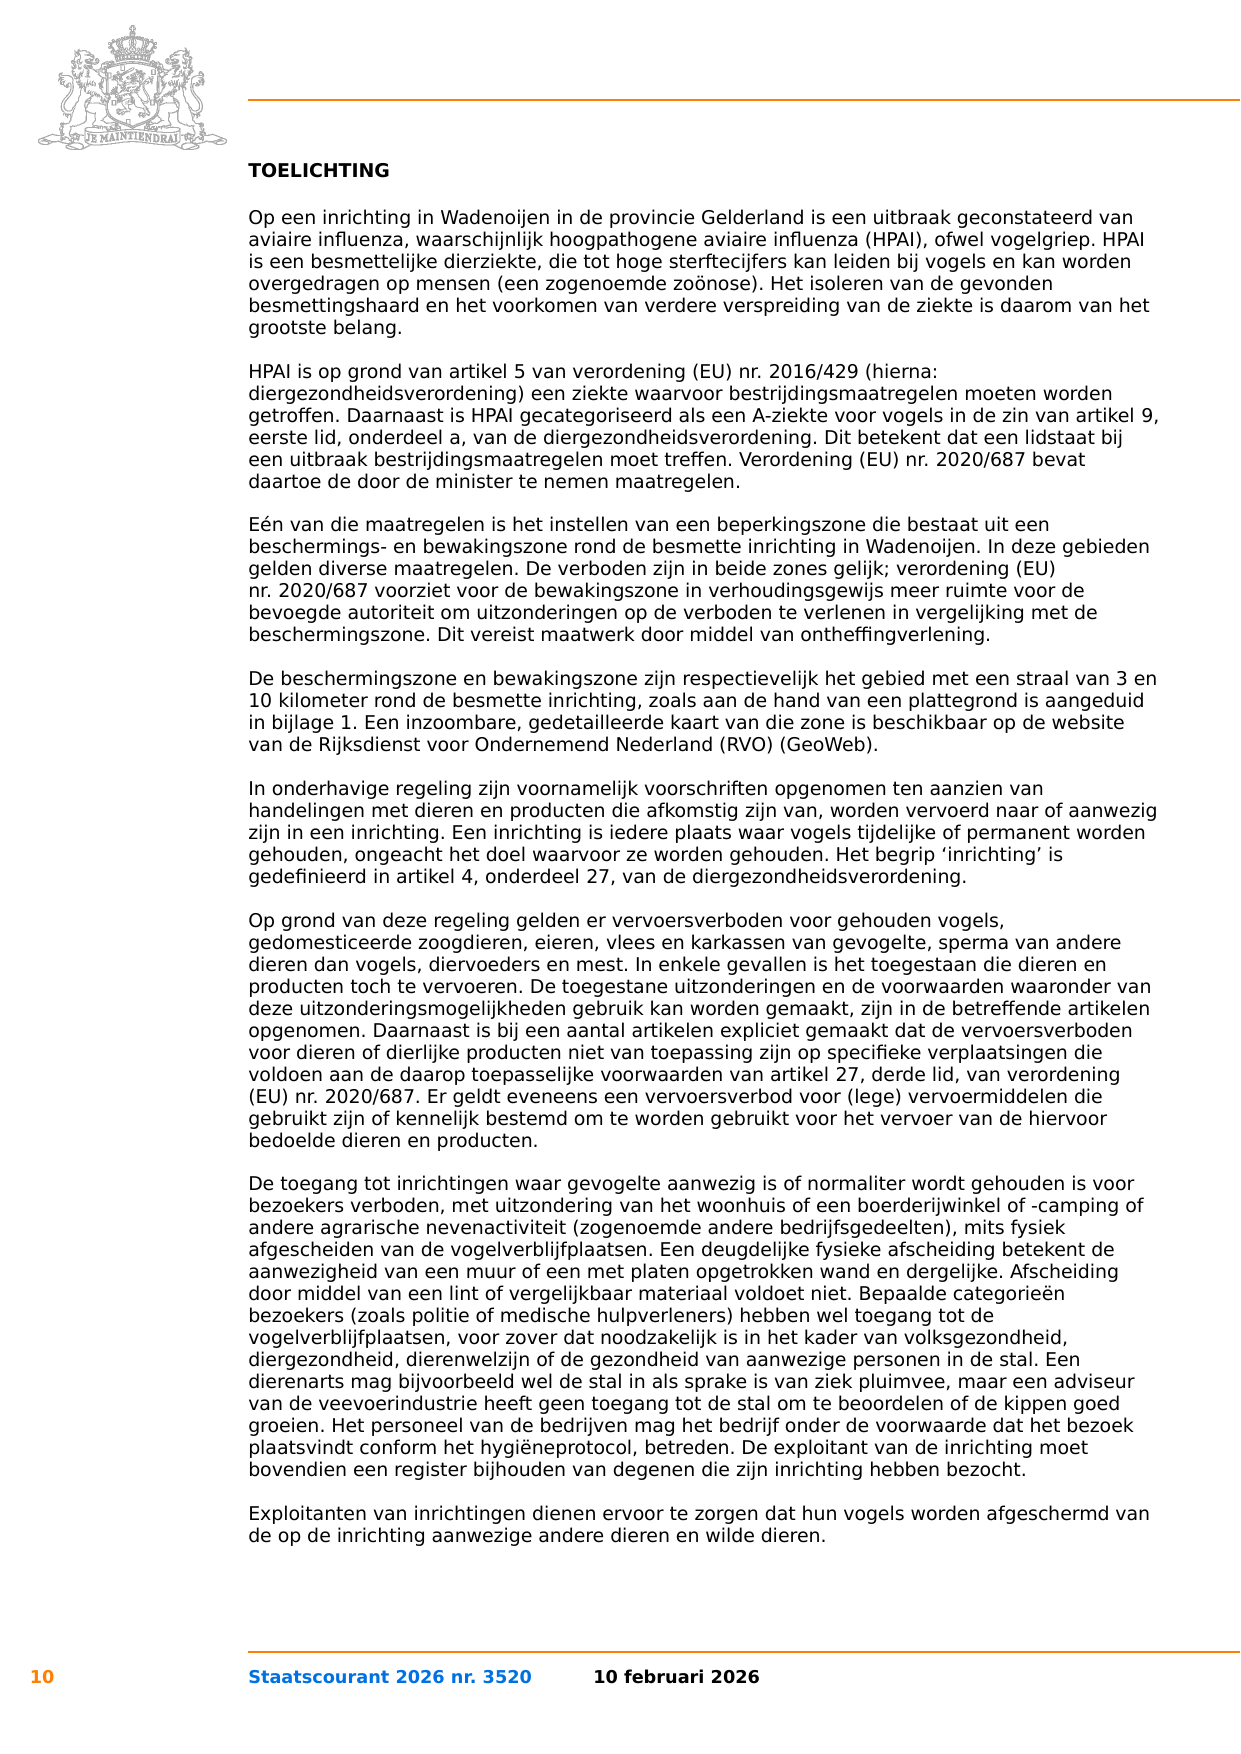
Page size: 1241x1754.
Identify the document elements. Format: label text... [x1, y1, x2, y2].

text HPAI is op grond van artikel 5 van verordening (EU) nr. 2016/429 (hierna: diergezondheidsverordening) een ziekte waarvoor bestrijdingsmaatregelen moeten worden getroffen. Daarnaast is HPAI gecategoriseerd als een A-ziekte voor vogels in de zin van artikel 9, eerste lid, onderdeel a, van de diergezondheidsverordening. Dit betekent dat een lidstaat bij een uitbraak bestrijdingsmaatregelen moet treffen. Verordening (EU) nr. 2020/687 bevat daartoe de door de minister te nemen maatregelen. [248, 361, 1163, 492]
picture [38, 25, 227, 150]
text In onderhavige regeling zijn voornamelijk voorschriften opgenomen ten aanzien van handelingen met dieren en producten die afkomstig zijn van, worden vervoerd naar of aanwezig zijn in een inrichting. Een inrichting is iedere plaats waar vogels tijdelijke of permanent worden gehouden, ongeacht het doel waarvoor ze worden gehouden. Het begrip ‘inrichting’ is gedefinieerd in artikel 4, onderdeel 27, van de diergezondheidsverordening. [248, 778, 1163, 888]
text Exploitanten van inrichtingen dienen ervoor te zorgen dat hun vogels worden afgeschermd van de op de inrichting aanwezige andere dieren en wilde dieren. [248, 1503, 1163, 1547]
text Eén van die maatregelen is het instellen van een beperkingszone die bestaat uit een beschermings- en bewakingszone rond de besmette inrichting in Wadenoijen. In deze gebieden gelden diverse maatregelen. De verboden zijn in beide zones gelijk; verordening (EU) nr. 2020/687 voorziet voor de bewakingszone in verhoudingsgewijs meer ruimte voor de bevoegde autoriteit om uitzonderingen op de verboden te verlenen in vergelijking met de beschermingszone. Dit vereist maatwerk door middel van ontheffingverlening. [248, 514, 1163, 646]
text Op grond van deze regeling gelden er vervoersverboden voor gehouden vogels, gedomesticeerde zoogdieren, eieren, vlees en karkassen van gevogelte, sperma van andere dieren dan vogels, diervoeders en mest. In enkele gevallen is het toegestaan die dieren en producten toch te vervoeren. De toegestane uitzonderingen en de voorwaarden waaronder van deze uitzonderingsmogelijkheden gebruik kan worden gemaakt, zijn in de betreffende artikelen opgenomen. Daarnaast is bij een aantal artikelen expliciet gemaakt dat de vervoersverboden voor dieren of dierlijke producten niet van toepassing zijn op specifieke verplaatsingen die voldoen aan de daarop toepasselijke voorwaarden van artikel 27, derde lid, van verordening (EU) nr. 2020/687. Er geldt eveneens een vervoersverbod voor (lege) vervoermiddelen die gebruikt zijn of kennelijk bestemd om te worden gebruikt voor het vervoer van de hiervoor bedoelde dieren en producten. [248, 910, 1163, 1151]
text Op een inrichting in Wadenoijen in de provincie Gelderland is een uitbraak geconstateerd van aviaire influenza, waarschijnlijk hoogpathogene aviaire influenza (HPAI), ofwel vogelgriep. HPAI is een besmettelijke dierziekte, die tot hoge sterftecijfers kan leiden bij vogels en kan worden overgedragen op mensen (een zogenoemde zoönose). Het isoleren van de gevonden besmettingshaard en het voorkomen van verdere verspreiding van de ziekte is daarom van het grootste belang. [248, 207, 1163, 339]
subtitle TOELICHTING [248, 160, 1163, 182]
text De beschermingszone en bewakingszone zijn respectievelijk het gebied met een straal van 3 en 10 kilometer rond de besmette inrichting, zoals aan de hand van een plattegrond is aangeduid in bijlage 1. Een inzoombare, gedetailleerde kaart van die zone is beschikbaar op de website van de Rijksdienst voor Ondernemend Nederland (RVO) (GeoWeb). [248, 668, 1163, 756]
text De toegang tot inrichtingen waar gevogelte aanwezig is of normaliter wordt gehouden is voor bezoekers verboden, met uitzondering van het woonhuis of een boerderijwinkel of -camping of andere agrarische nevenactiviteit (zogenoemde andere bedrijfsgedeelten), mits fysiek afgescheiden van de vogelverblijfplaatsen. Een deugdelijke fysieke afscheiding betekent de aanwezigheid van een muur of een met platen opgetrokken wand en dergelijke. Afscheiding door middel van een lint of vergelijkbaar materiaal voldoet niet. Bepaalde categorieën bezoekers (zoals politie of medische hulpverleners) hebben wel toegang tot de vogelverblijfplaatsen, voor zover dat noodzakelijk is in het kader van volksgezondheid, diergezondheid, dierenwelzijn of de gezondheid van aanwezige personen in de stal. Een dierenarts mag bijvoorbeeld wel de stal in als sprake is van ziek pluimvee, maar een adviseur van de veevoerindustrie heeft geen toegang tot de stal om te beoordelen of de kippen goed groeien. Het personeel van de bedrijven mag het bedrijf onder de voorwaarde dat het bezoek plaatsvindt conform het hygiëneprotocol, betreden. De exploitant van de inrichting moet bovendien een register bijhouden van degenen die zijn inrichting hebben bezocht. [248, 1173, 1163, 1481]
